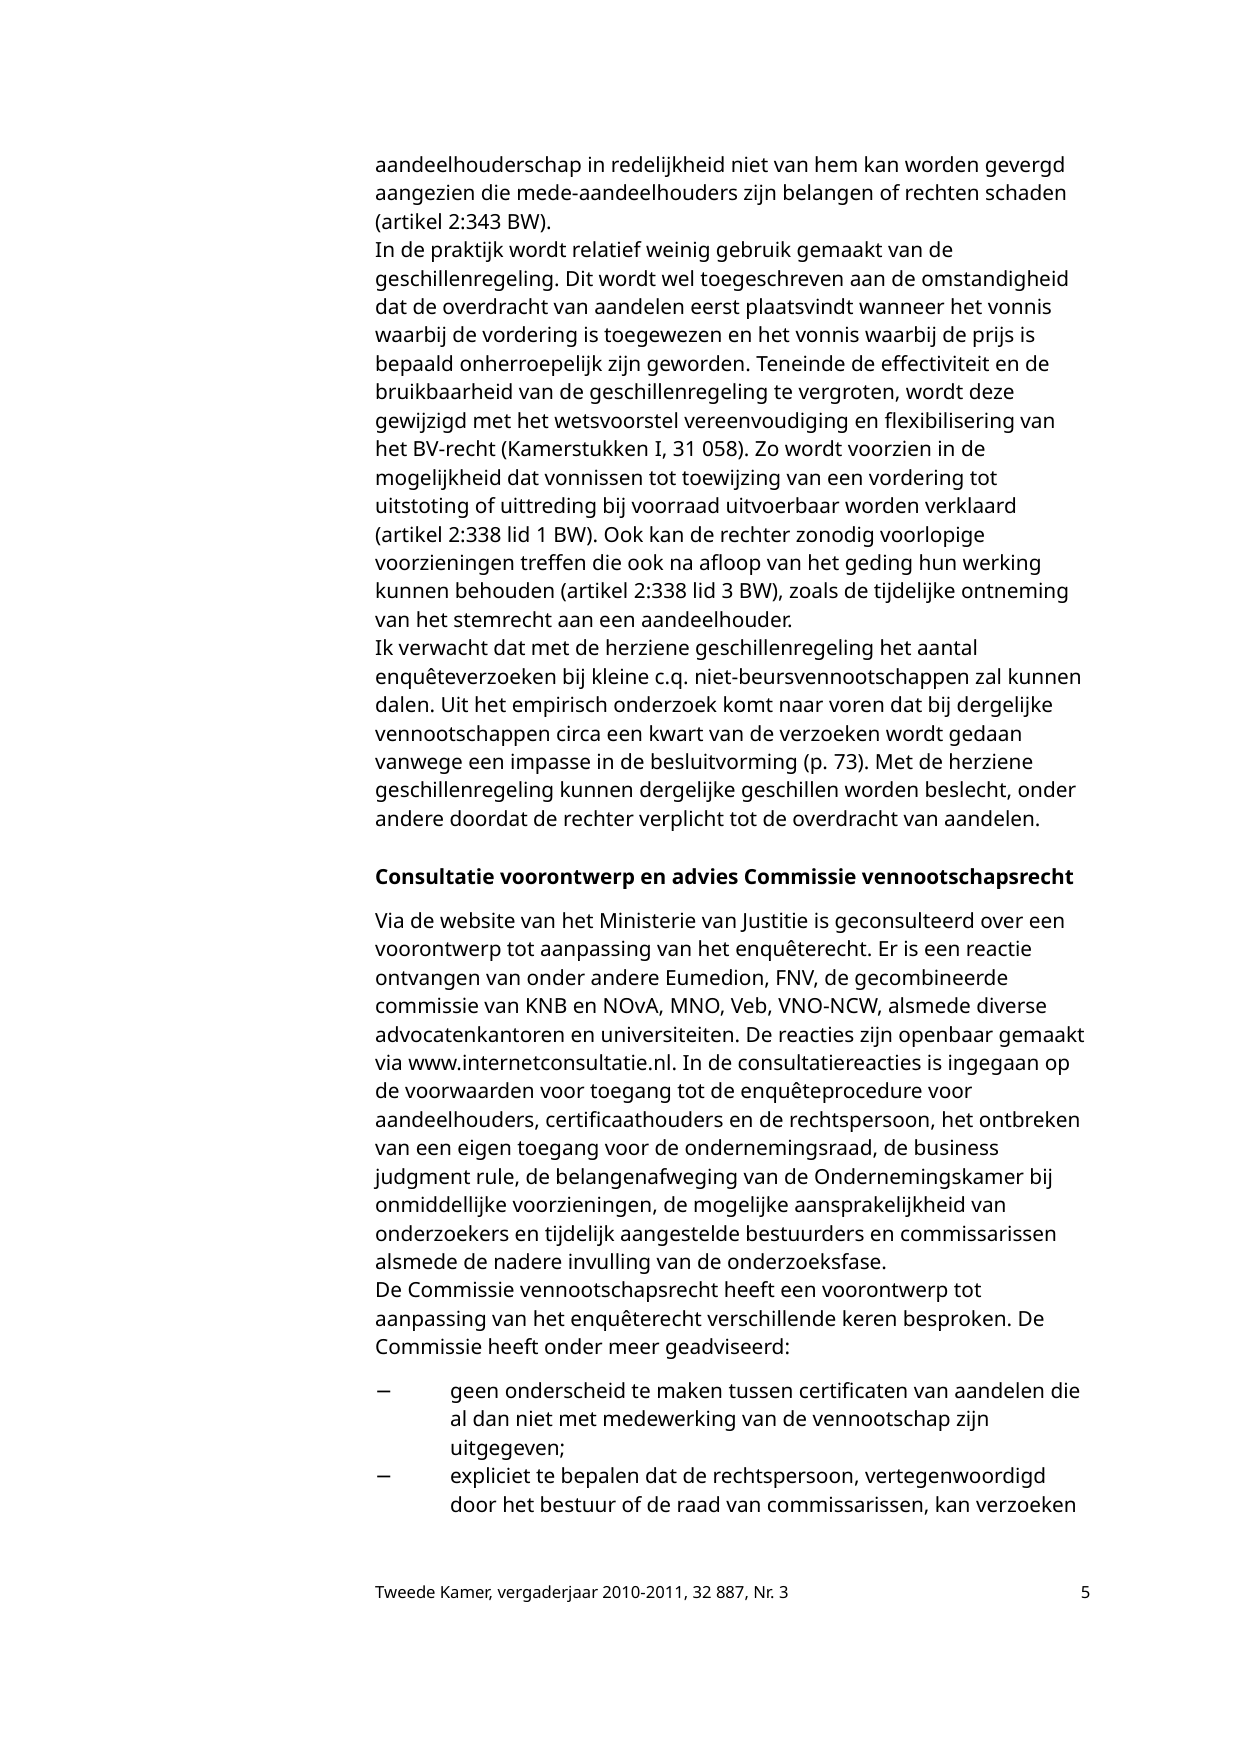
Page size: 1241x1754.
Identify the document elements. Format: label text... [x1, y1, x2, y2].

list geen onderscheid te maken tussen certificaten van aandelen die al dan niet met medewerking van de vennootschap zijn uitgegeven; [375, 1376, 1090, 1461]
text In de praktijk wordt relatief weinig gebruik gemaakt van de geschillenregeling. Dit wordt wel toegeschreven aan de omstandigheid dat de overdracht van aandelen eerst plaatsvindt wanneer het vonnis waarbij de vordering is toegewezen en het vonnis waarbij de prijs is bepaald onherroepelijk zijn geworden. Teneinde de effectiviteit en de bruikbaarheid van de geschillenregeling te vergroten, wordt deze gewijzigd met het wetsvoorstel vereenvoudiging en flexibilisering van het BV-recht (Kamerstukken I, 31 058). Zo wordt voorzien in de mogelijkheid dat vonnissen tot toewijzing van een vordering tot uitstoting of uittreding bij voorraad uitvoerbaar worden verklaard (artikel 2:338 lid 1 BW). Ook kan de rechter zonodig voorlopige voorzieningen treffen die ook na afloop van het geding hun werking kunnen behouden (artikel 2:338 lid 3 BW), zoals de tijdelijke ontneming van het stemrecht aan een aandeelhouder. [375, 235, 1090, 633]
text Ik verwacht dat met de herziene geschillenregeling het aantal enquêteverzoeken bij kleine c.q. niet-beursvennootschappen zal kunnen dalen. Uit het empirisch onderzoek komt naar voren dat bij dergelijke vennootschappen circa een kwart van de verzoeken wordt gedaan vanwege een impasse in de besluitvorming (p. 73). Met de herziene geschillenregeling kunnen dergelijke geschillen worden beslecht, onder andere doordat de rechter verplicht tot de overdracht van aandelen. [375, 633, 1090, 832]
text De Commissie vennootschapsrecht heeft een voorontwerp tot aanpassing van het enquêterecht verschillende keren besproken. De Commissie heeft onder meer geadviseerd: [375, 1276, 1090, 1361]
text aandeelhouderschap in redelijkheid niet van hem kan worden gevergd aangezien die mede-aandeelhouders zijn belangen of rechten schaden (artikel 2:343 BW). [375, 150, 1090, 235]
text Via de website van het Ministerie van Justitie is geconsulteerd over een voorontwerp tot aanpassing van het enquêterecht. Er is een reactie ontvangen van onder andere Eumedion, FNV, de gecombineerde commissie van KNB en NOvA, MNO, Veb, VNO-NCW, alsmede diverse advocatenkantoren en universiteiten. De reacties zijn openbaar gemaakt via www.internetconsultatie.nl. In de consultatiereacties is ingegaan op de voorwaarden voor toegang tot de enquêteprocedure voor aandeelhouders, certificaathouders en de rechtspersoon, het ontbreken van een eigen toegang voor de ondernemingsraad, de business judgment rule, de belangenafweging van de Ondernemingskamer bij onmiddellijke voorzieningen, de mogelijke aansprakelijkheid van onderzoekers en tijdelijk aangestelde bestuurders en commissarissen alsmede de nadere invulling van de onderzoeksfase. [375, 906, 1090, 1276]
list expliciet te bepalen dat de rechtspersoon, vertegenwoordigd door het bestuur of de raad van commissarissen, kan verzoeken [375, 1461, 1090, 1518]
text Consultatie voorontwerp en advies Commissie vennootschapsrecht [375, 862, 1090, 891]
